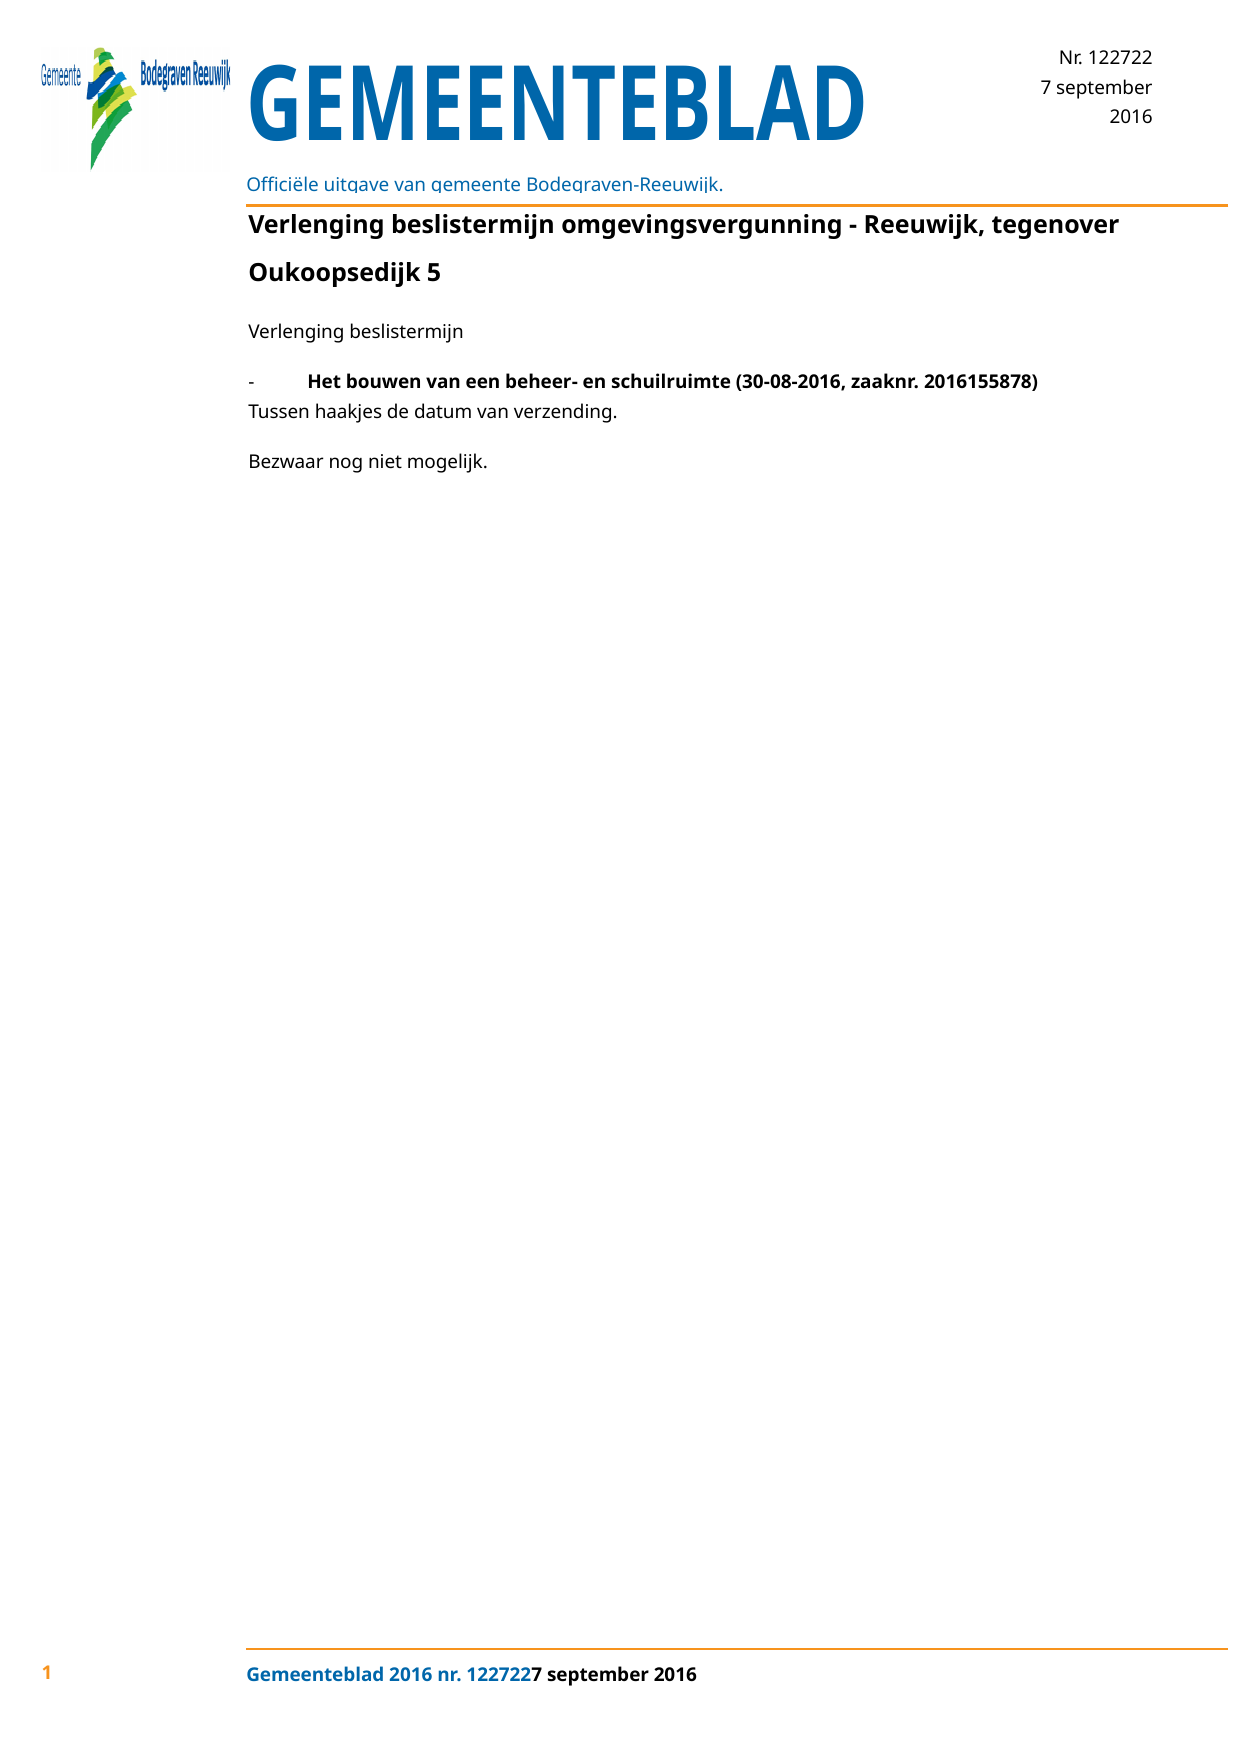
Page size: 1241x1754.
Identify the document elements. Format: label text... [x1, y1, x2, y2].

text Tussen haakjes de datum van verzending. [248, 398, 1152, 424]
text Verlenging beslistermijn [248, 318, 1152, 344]
list Het bouwen van een beheer‑ en schuilruimte (30‑08‑2016, zaaknr. 2016155878) [248, 368, 1152, 394]
text Bezwaar nog niet mogelijk. [248, 448, 1152, 474]
text Verlenging beslistermijn omgevingsvergunning - Reeuwijk, tegenover Oukoopsedijk 5 [248, 207, 1152, 288]
picture [41, 47, 231, 172]
